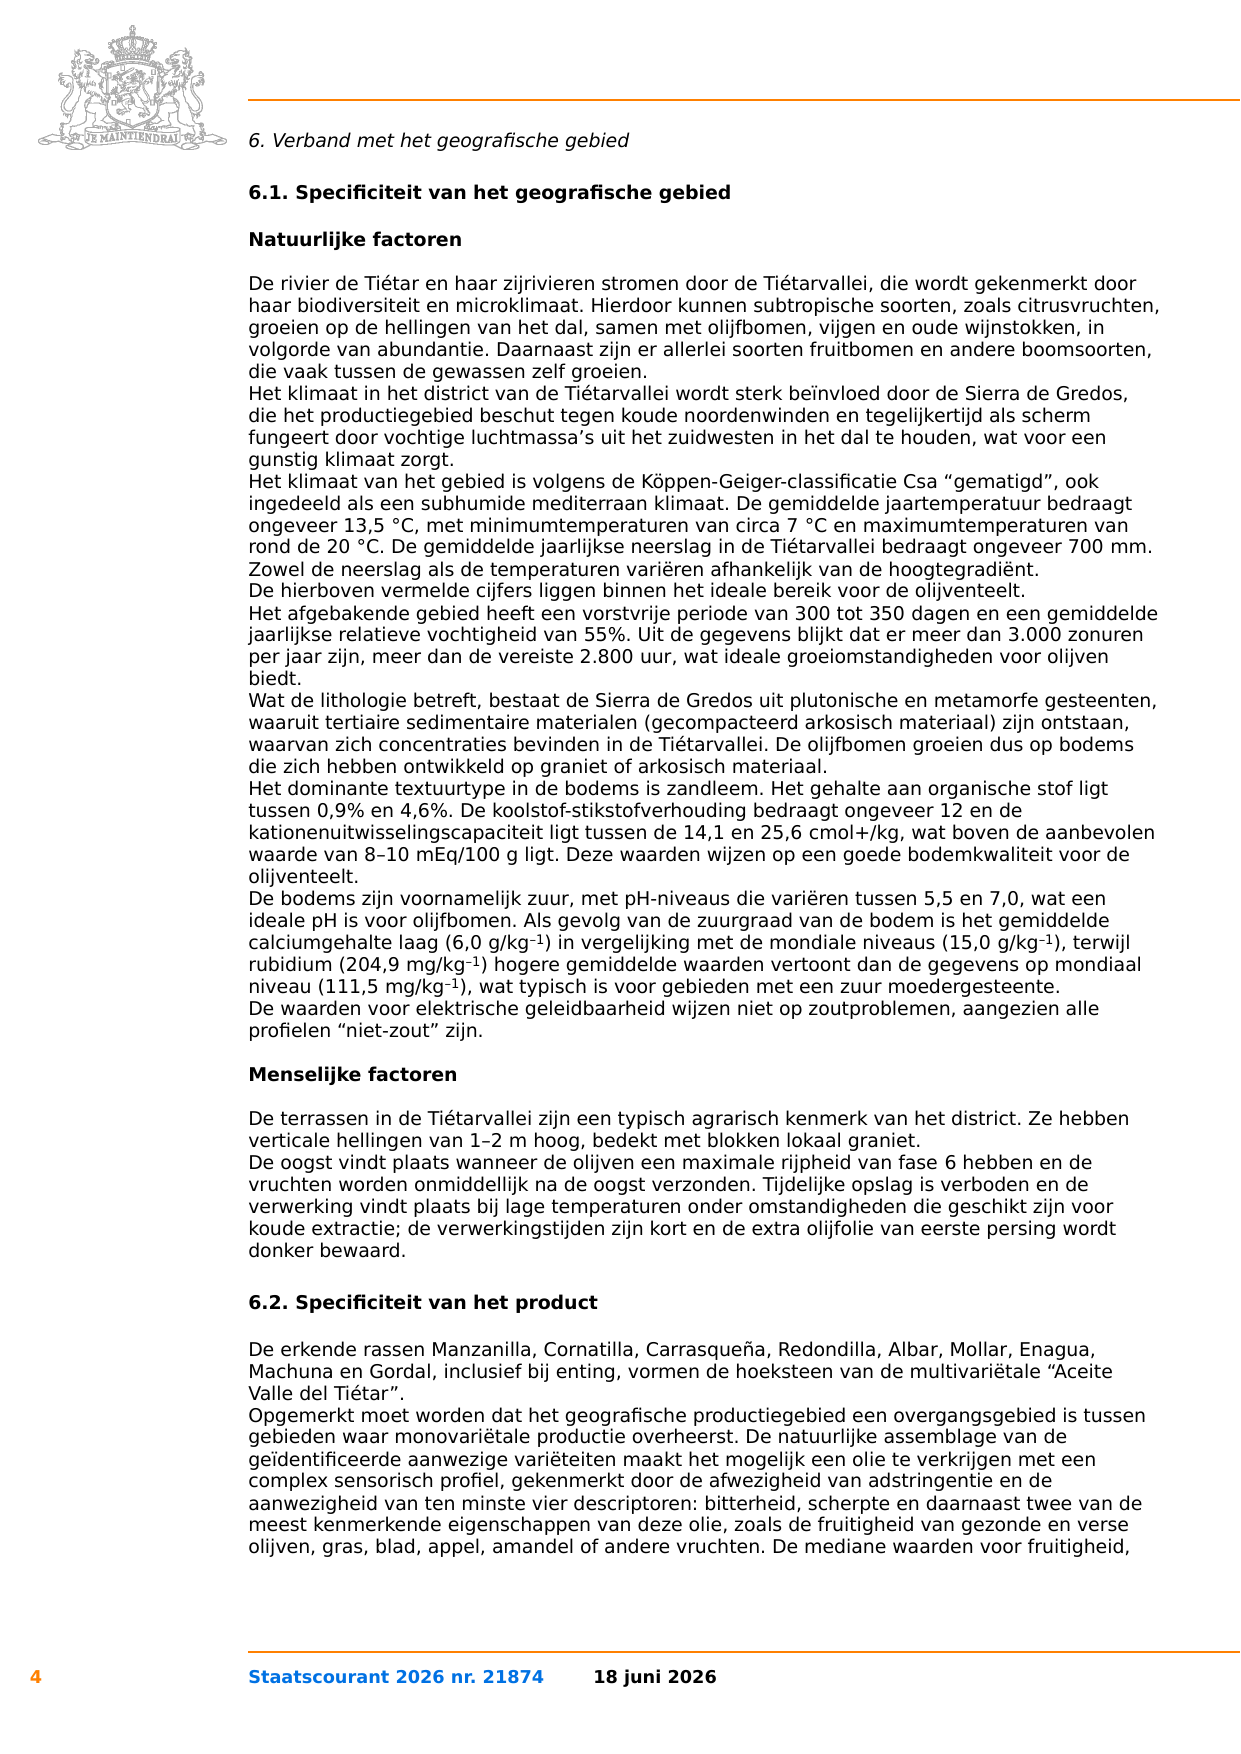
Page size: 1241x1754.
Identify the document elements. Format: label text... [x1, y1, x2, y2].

text Het dominante textuurtype in de bodems is zandleem. Het gehalte aan organische stof ligt tussen 0,9% en 4,6%. De koolstof-stikstofverhouding bedraagt ongeveer 12 en de kationenuitwisselingscapaciteit ligt tussen de 14,1 en 25,6 cmol+/kg, wat boven de aanbevolen waarde van 8–10 mEq/100 g ligt. Deze waarden wijzen op een goede bodemkwaliteit voor de olijventeelt. [248, 778, 1163, 888]
text Het klimaat in het district van de Tiétarvallei wordt sterk beïnvloed door de Sierra de Gredos, die het productiegebied beschut tegen koude noordenwinden en tegelijkertijd als scherm fungeert door vochtige luchtmassa’s uit het zuidwesten in het dal te houden, wat voor een gunstig klimaat zorgt. [248, 383, 1163, 471]
picture [38, 25, 227, 150]
text Wat de lithologie betreft, bestaat de Sierra de Gredos uit plutonische en metamorfe gesteenten, waaruit tertiaire sedimentaire materialen (gecompacteerd arkosisch materiaal) zijn ontstaan, waarvan zich concentraties bevinden in de Tiétarvallei. De olijfbomen groeien dus op bodems die zich hebben ontwikkeld op graniet of arkosisch materiaal. [248, 690, 1163, 778]
text De hierboven vermelde cijfers liggen binnen het ideale bereik voor de olijventeelt. [248, 580, 1163, 602]
text De terrassen in de Tiétarvallei zijn een typisch agrarisch kenmerk van het district. Ze hebben verticale hellingen van 1–2 m hoog, bedekt met blokken lokaal graniet. [248, 1108, 1163, 1152]
text Opgemerkt moet worden dat het geografische productiegebied een overgangsgebied is tussen gebieden waar monovariëtale productie overheerst. De natuurlijke assemblage van de geïdentificeerde aanwezige variëteiten maakt het mogelijk een olie te verkrijgen met een complex sensorisch profiel, gekenmerkt door de afwezigheid van adstringentie en de aanwezigheid van ten minste vier descriptoren: bitterheid, scherpte en daarnaast twee van de meest kenmerkende eigenschappen van deze olie, zoals de fruitigheid van gezonde en verse olijven, gras, blad, appel, amandel of andere vruchten. De mediane waarden voor fruitigheid, [248, 1404, 1163, 1558]
text Het klimaat van het gebied is volgens de Köppen-Geiger-classificatie Csa “gematigd”, ook ingedeeld als een subhumide mediterraan klimaat. De gemiddelde jaartemperatuur bedraagt ongeveer 13,5 °C, met minimumtemperaturen van circa 7 °C en maximumtemperaturen van rond de 20 °C. De gemiddelde jaarlijkse neerslag in de Tiétarvallei bedraagt ongeveer 700 mm. Zowel de neerslag als de temperaturen variëren afhankelijk van de hoogtegradiënt. [248, 471, 1163, 580]
subtitle 6. Verband met het geografische gebied [248, 130, 1163, 152]
subtitle Menselijke factoren [248, 1064, 1163, 1086]
text De waarden voor elektrische geleidbaarheid wijzen niet op zoutproblemen, aangezien alle profielen “niet-zout” zijn. [248, 998, 1163, 1042]
text Het afgebakende gebied heeft een vorstvrije periode van 300 tot 350 dagen en een gemiddelde jaarlijkse relatieve vochtigheid van 55%. Uit de gegevens blijkt dat er meer dan 3.000 zonuren per jaar zijn, meer dan de vereiste 2.800 uur, wat ideale groeiomstandigheden voor olijven biedt. [248, 602, 1163, 690]
text De bodems zijn voornamelijk zuur, met pH-niveaus die variëren tussen 5,5 en 7,0, wat een ideale pH is voor olijfbomen. Als gevolg van de zuurgraad van de bodem is het gemiddelde calciumgehalte laag (6,0 g/kg–1) in vergelijking met de mondiale niveaus (15,0 g/kg–1), terwijl rubidium (204,9 mg/kg–1) hogere gemiddelde waarden vertoont dan de gegevens op mondiaal niveau (111,5 mg/kg–1), wat typisch is voor gebieden met een zuur moedergesteente. [248, 888, 1163, 998]
subtitle Natuurlijke factoren [248, 229, 1163, 251]
text De rivier de Tiétar en haar zijrivieren stromen door de Tiétarvallei, die wordt gekenmerkt door haar biodiversiteit en microklimaat. Hierdoor kunnen subtropische soorten, zoals citrusvruchten, groeien op de hellingen van het dal, samen met olijfbomen, vijgen en oude wijnstokken, in volgorde van abundantie. Daarnaast zijn er allerlei soorten fruitbomen en andere boomsoorten, die vaak tussen de gewassen zelf groeien. [248, 273, 1163, 383]
text De erkende rassen Manzanilla, Cornatilla, Carrasqueña, Redondilla, Albar, Mollar, Enagua, Machuna en Gordal, inclusief bij enting, vormen de hoeksteen van de multivariëtale “Aceite Valle del Tiétar”. [248, 1338, 1163, 1404]
subtitle 6.2. Specificiteit van het product [248, 1292, 1163, 1313]
subtitle 6.1. Specificiteit van het geografische gebied [248, 182, 1163, 204]
text De oogst vindt plaats wanneer de olijven een maximale rijpheid van fase 6 hebben en de vruchten worden onmiddellijk na de oogst verzonden. Tijdelijke opslag is verboden en de verwerking vindt plaats bij lage temperaturen onder omstandigheden die geschikt zijn voor koude extractie; de verwerkingstijden zijn kort en de extra olijfolie van eerste persing wordt donker bewaard. [248, 1152, 1163, 1262]
